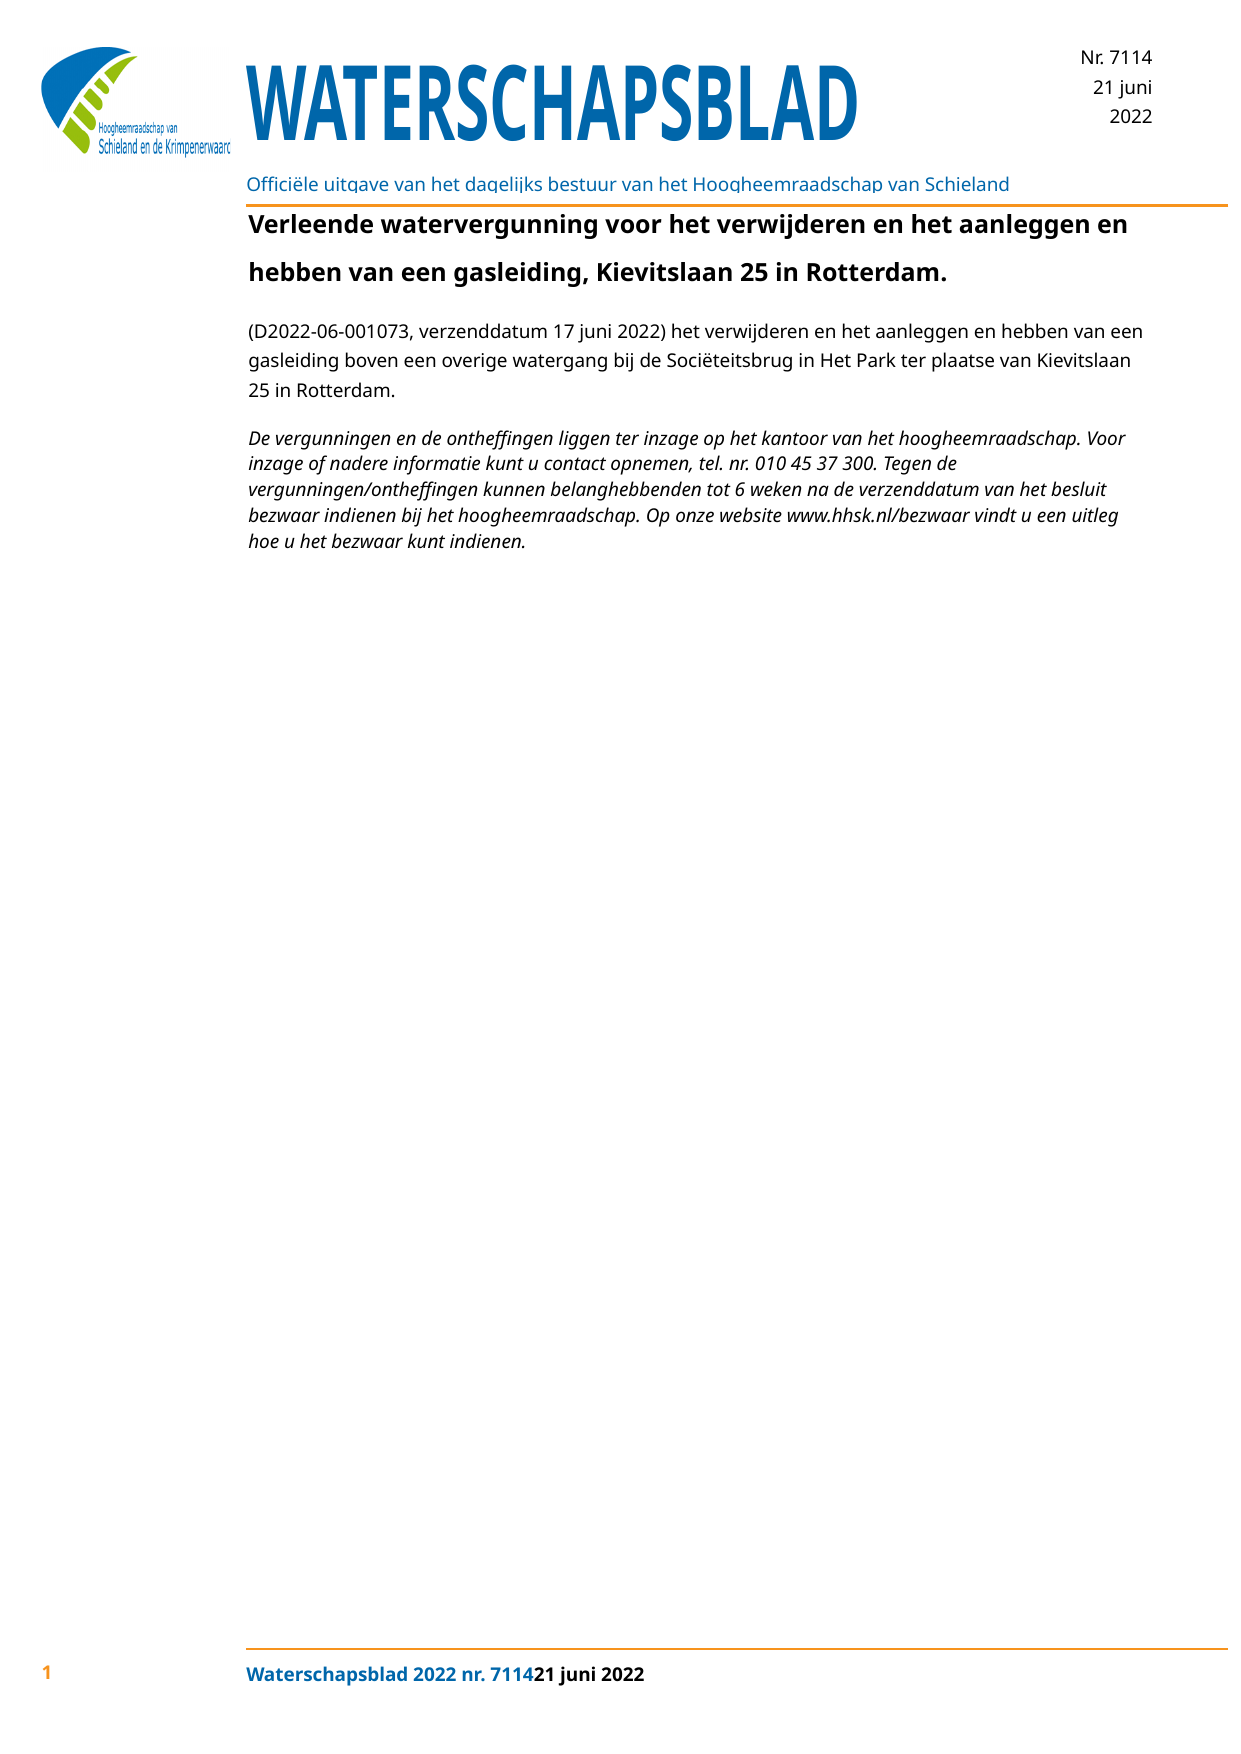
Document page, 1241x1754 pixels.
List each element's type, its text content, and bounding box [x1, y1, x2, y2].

text De vergunningen en de ontheffingen liggen ter inzage op het kantoor van het hoogheemraadschap. Voor inzage of nadere informatie kunt u contact opnemen, tel. nr. 010 45 37 300. Tegen de vergunningen/ontheffingen kunnen belanghebbenden tot 6 weken na de verzenddatum van het besluit bezwaar indienen bij het hoogheemraadschap. Op onze website www.hhsk.nl/bezwaar vindt u een uitleg hoe u het bezwaar kunt indienen. [248, 425, 1152, 553]
text Verleende watervergunning voor het verwijderen en het aanleggen en hebben van een gasleiding, Kievitslaan 25 in Rotterdam. [248, 207, 1152, 288]
text (D2022-06-001073, verzenddatum 17 juni 2022) het verwijderen en het aanleggen en hebben van een gasleiding boven een overige watergang bij de Sociëteitsbrug in Het Park ter plaatse van Kievitslaan 25 in Rotterdam. [248, 318, 1152, 403]
picture [41, 47, 231, 172]
